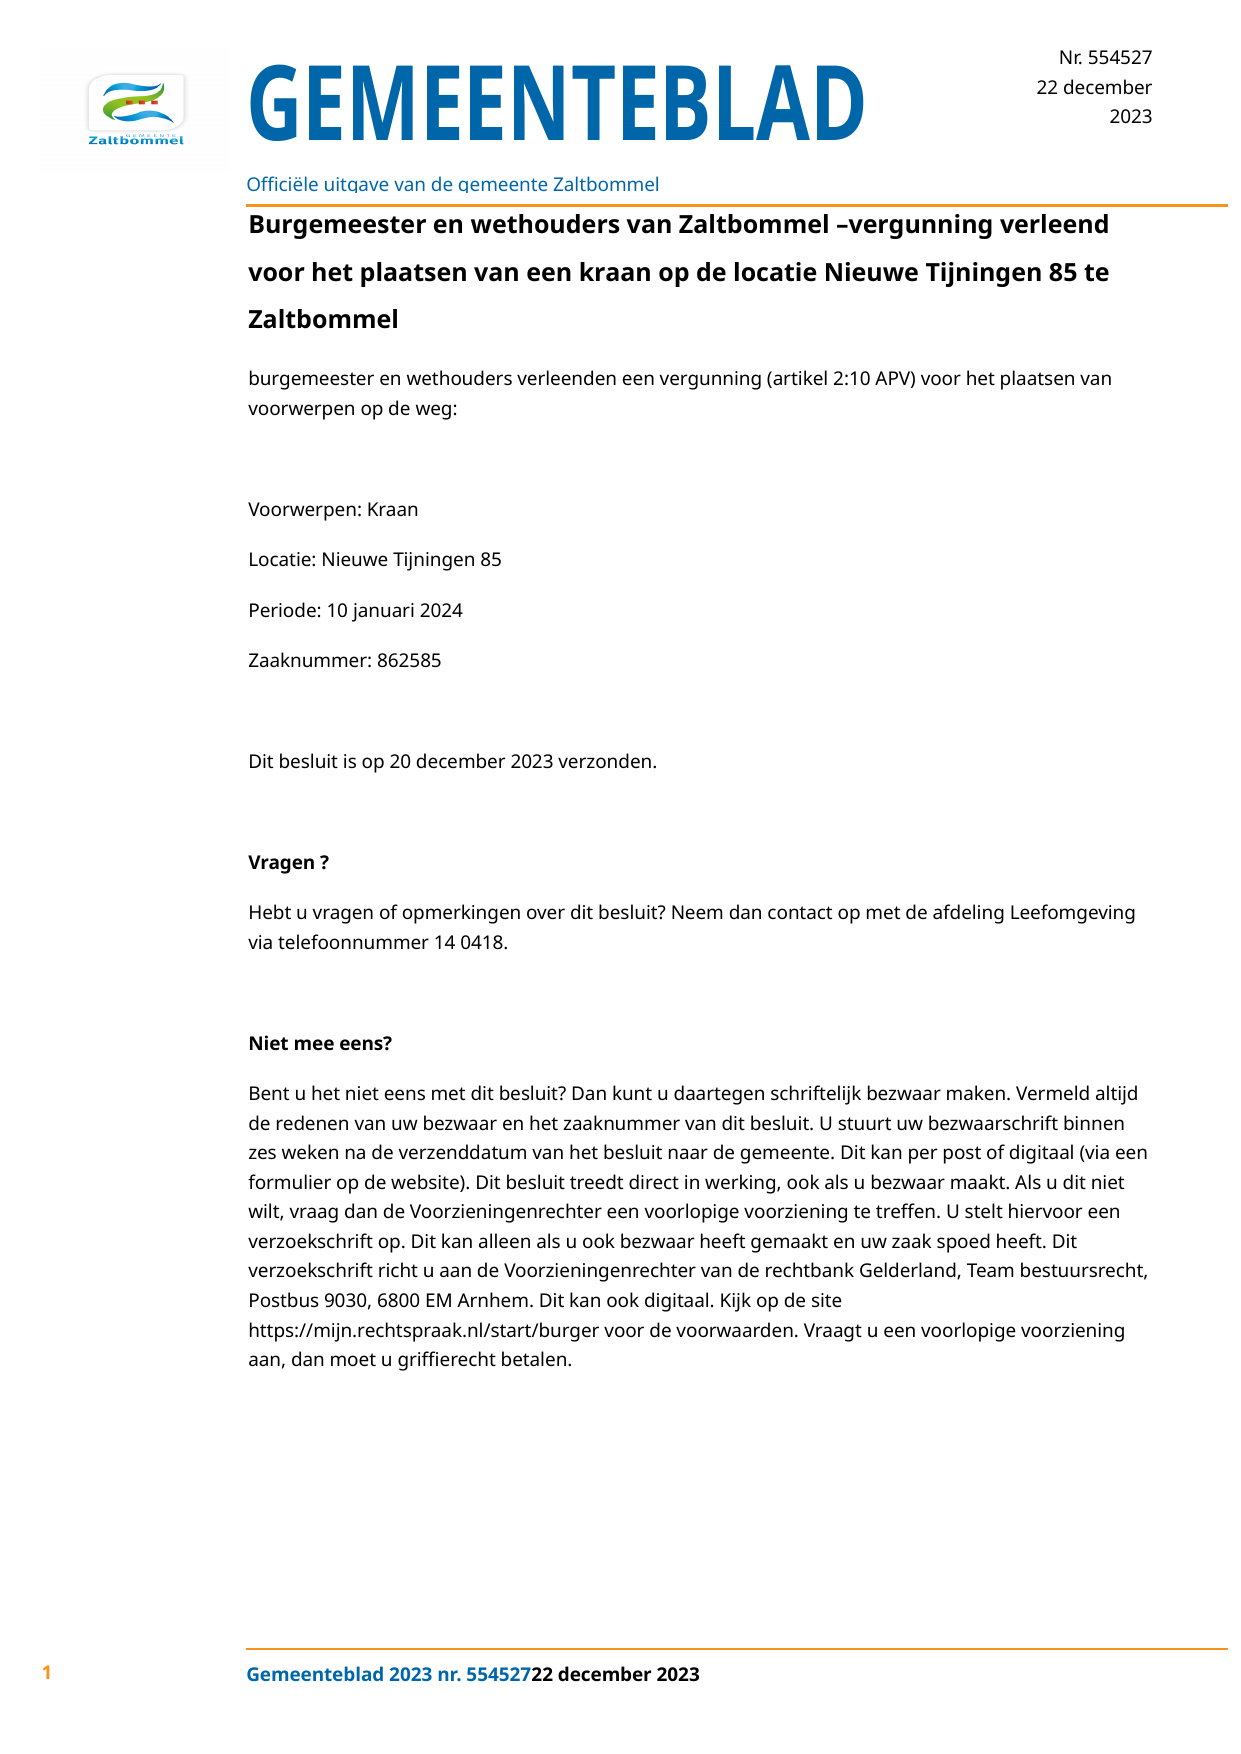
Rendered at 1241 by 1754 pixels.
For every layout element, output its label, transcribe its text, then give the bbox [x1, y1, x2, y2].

text Niet mee eens? [248, 1030, 1152, 1055]
text burgemeester en wethouders verleenden een vergunning (artikel 2:10 APV) voor het plaatsen van voorwerpen op de weg: [248, 366, 1152, 421]
text Locatie: Nieuwe Tijningen 85 [248, 546, 1152, 572]
text Vragen ? [248, 849, 1152, 874]
text Dit besluit is op 20 december 2023 verzonden. [248, 748, 1152, 774]
text Zaaknummer: 862585 [248, 647, 1152, 673]
text Burgemeester en wethouders van Zaltbommel –vergunning verleend voor het plaatsen van een kraan op de locatie Nieuwe Tijningen 85 te Zaltbommel [248, 207, 1152, 336]
text Voorwerpen: Kraan [248, 496, 1152, 522]
picture [41, 47, 231, 172]
text Bent u het niet eens met dit besluit? Dan kunt u daartegen schriftelijk bezwaar maken. Vermeld altijd de redenen van uw bezwaar en het zaaknummer van dit besluit. U stuurt uw bezwaarschrift binnen zes weken na de verzenddatum van het besluit naar de gemeente. Dit kan per post of digitaal (via een formulier op de website). Dit besluit treedt direct in werking, ook als u bezwaar maakt. Als u dit niet wilt, vraag dan de Voorzieningenrechter een voorlopige voorziening te treffen. U stelt hiervoor een verzoekschrift op. Dit kan alleen als u ook bezwaar heeft gemaakt en uw zaak spoed heeft. Dit verzoekschrift richt u aan de Voorzieningenrechter van de rechtbank Gelderland, Team bestuursrecht, Postbus 9030, 6800 EM Arnhem. Dit kan ook digitaal. Kijk op de site https://mijn.rechtspraak.nl/start/burger voor de voorwaarden. Vraagt u een voorlopige voorziening aan, dan moet u griffierecht betalen. [248, 1080, 1152, 1372]
text Hebt u vragen of opmerkingen over dit besluit? Neem dan contact op met de afdeling Leefomgeving via telefoonnummer 14 0418. [248, 899, 1152, 954]
text Periode: 10 januari 2024 [248, 597, 1152, 622]
